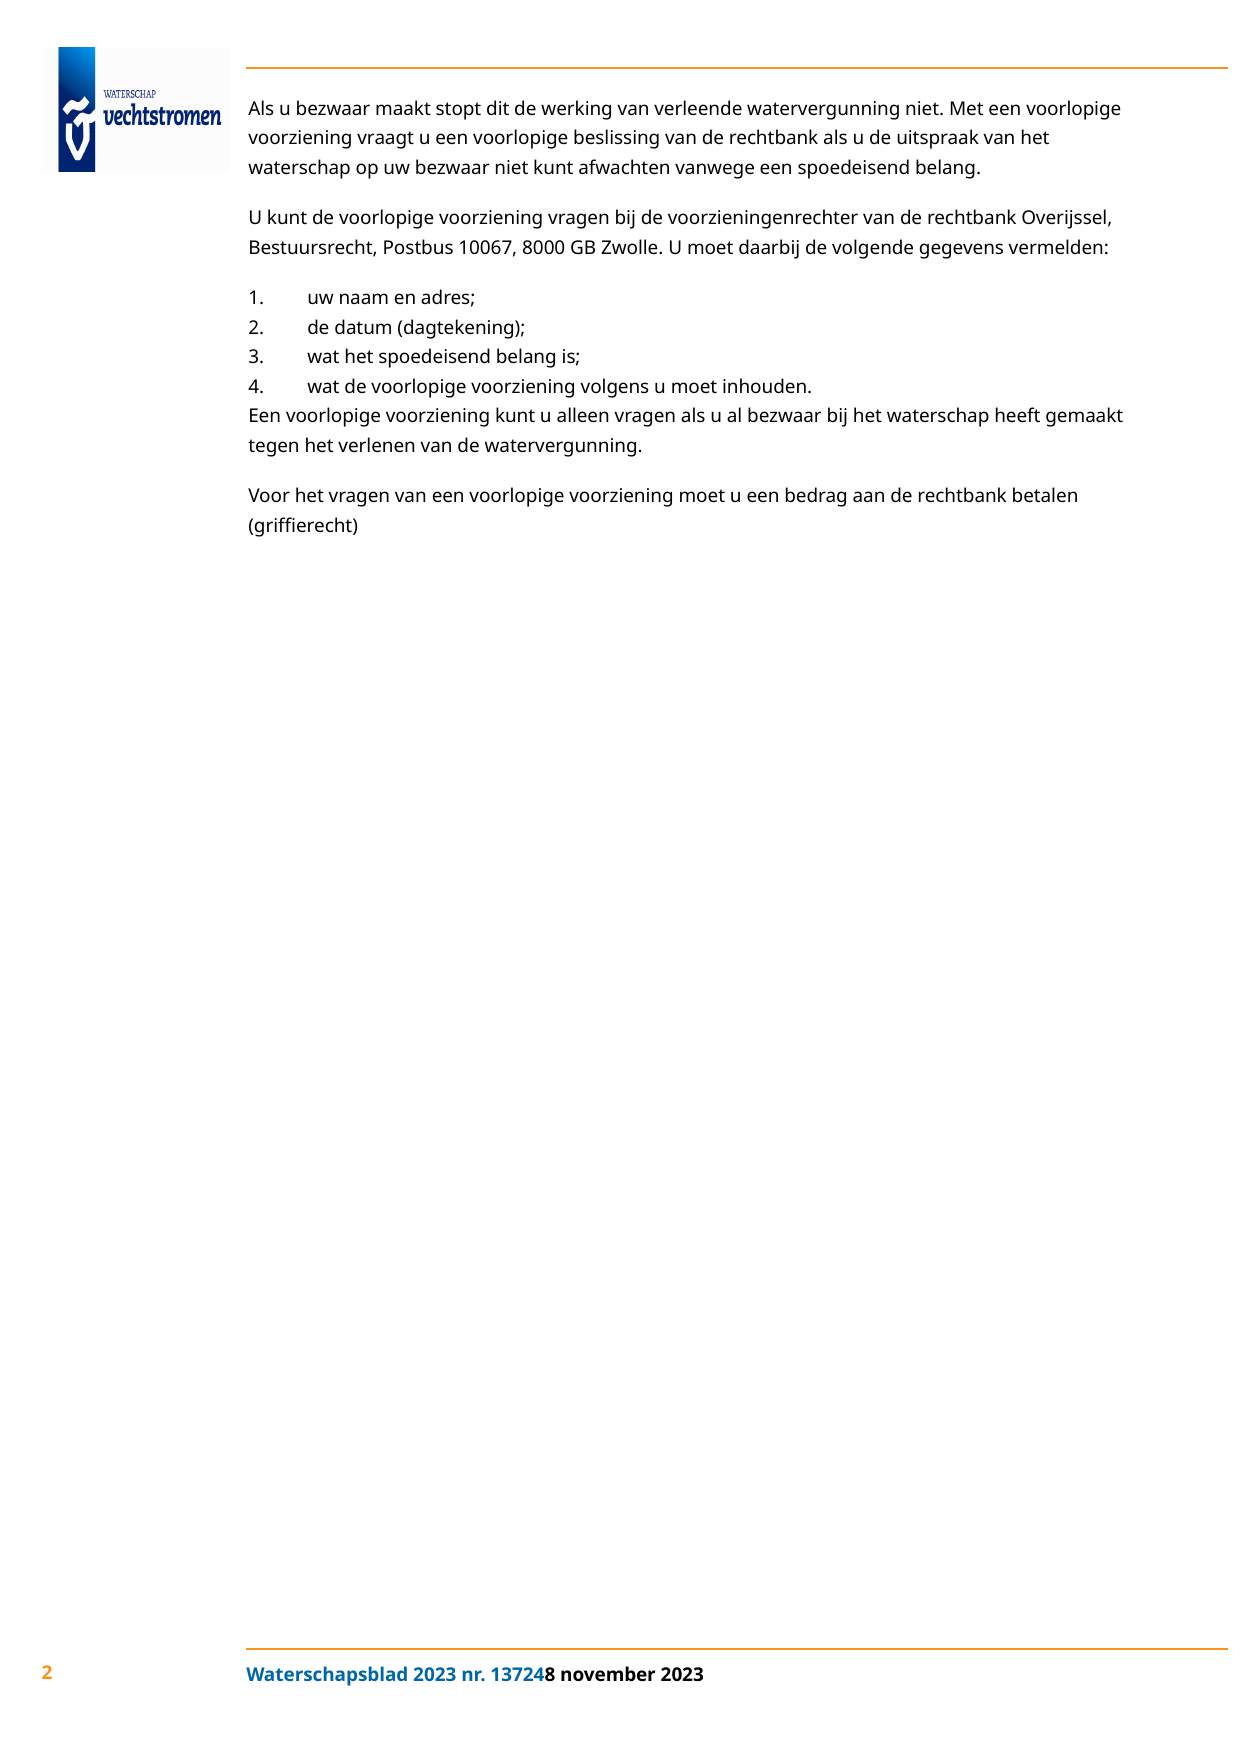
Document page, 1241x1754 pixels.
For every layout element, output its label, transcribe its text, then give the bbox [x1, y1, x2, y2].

list uw naam en adres; [248, 284, 1152, 310]
text Een voorlopige voorziening kunt u alleen vragen als u al bezwaar bij het waterschap heeft gemaakt tegen het verlenen van de watervergunning. [248, 403, 1152, 458]
text Als u bezwaar maakt stopt dit de werking van verleende watervergunning niet. Met een voorlopige voorziening vraagt u een voorlopige beslissing van de rechtbank als u de uitspraak van het waterschap op uw bezwaar niet kunt afwachten vanwege een spoedeisend belang. [248, 95, 1152, 180]
list wat het spoedeisend belang is; [248, 343, 1152, 369]
list de datum (dagtekening); [248, 314, 1152, 340]
text U kunt de voorlopige voorziening vragen bij de voorzieningenrechter van de rechtbank Overijssel, Bestuursrecht, Postbus 10067, 8000 GB Zwolle. U moet daarbij de volgende gegevens vermelden: [248, 204, 1152, 260]
list wat de voorlopige voorziening volgens u moet inhouden. [248, 373, 1152, 399]
text Voor het vragen van een voorlopige voorziening moet u een bedrag aan de rechtbank betalen (griffierecht) [248, 483, 1152, 538]
picture [41, 47, 231, 172]
